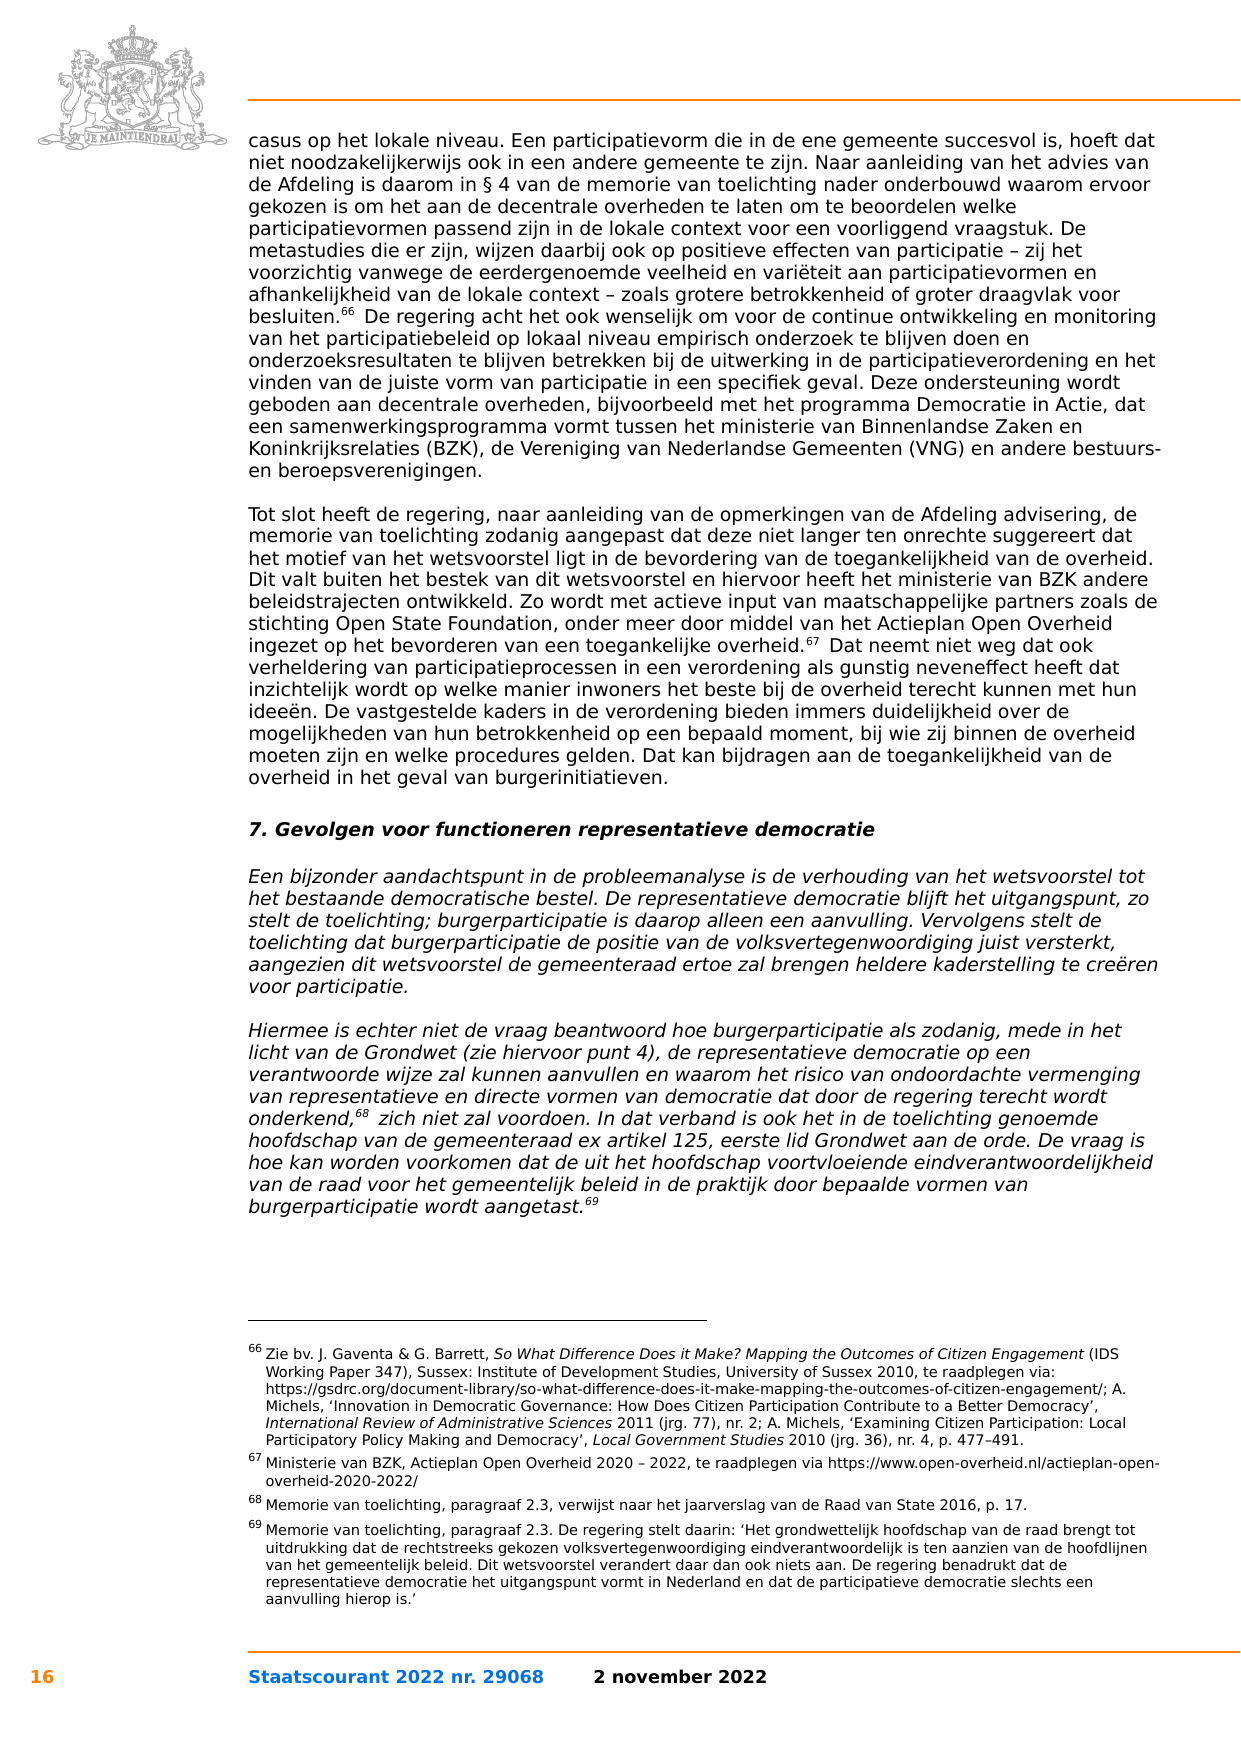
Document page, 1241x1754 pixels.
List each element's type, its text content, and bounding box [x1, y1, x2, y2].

text Een bijzonder aandachtspunt in de probleemanalyse is de verhouding van het wetsvoorstel tot het bestaande democratische bestel. De representatieve democratie blijft het uitgangspunt, zo stelt de toelichting; burgerparticipatie is daarop alleen een aanvulling. Vervolgens stelt de toelichting dat burgerparticipatie de positie van de volksvertegenwoordiging juist versterkt, aangezien dit wetsvoorstel de gemeenteraad ertoe zal brengen heldere kaderstelling te creëren voor participatie. [248, 866, 1163, 998]
text Memorie van toelichting, paragraaf 2.3, verwijst naar het jaarverslag van de Raad van State 2016, p. 17. [248, 1493, 1163, 1515]
text Zie bv. J. Gaventa & G. Barrett, So What Difference Does it Make? Mapping the Outcomes of Citizen Engagement (IDS Working Paper 347), Sussex: Institute of Development Studies, University of Sussex 2010, te raadplegen via: https://gsdrc.org/document-library/so-what-difference-does-it-make-mapping-the-outcomes-of-citizen-engagement/; A. Michels, ‘Innovation in Democratic Governance: How Does Citizen Participation Contribute to a Better Democracy’, International Review of Administrative Sciences 2011 (jrg. 77), nr. 2; A. Michels, ‘Examining Citizen Participation: Local Participatory Policy Making and Democracy’, Local Government Studies 2010 (jrg. 36), nr. 4, p. 477–491. [248, 1342, 1163, 1448]
text Hiermee is echter niet de vraag beantwoord hoe burgerparticipatie als zodanig, mede in het licht van de Grondwet (zie hiervoor punt 4), de representatieve democratie op een verantwoorde wijze zal kunnen aanvullen en waarom het risico van ondoordachte vermenging van representatieve en directe vormen van democratie dat door de regering terecht wordt onderkend, zich niet zal voordoen. In dat verband is ook het in de toelichting genoemde hoofdschap van de gemeenteraad ex artikel 125, eerste lid Grondwet aan de orde. De vraag is hoe kan worden voorkomen dat de uit het hoofdschap voortvloeiende eindverantwoordelijkheid van de raad voor het gemeentelijk beleid in de praktijk door bepaalde vormen van burgerparticipatie wordt aangetast. [248, 1020, 1163, 1218]
subtitle 7. Gevolgen voor functioneren representatieve democratie [248, 819, 1163, 841]
text casus op het lokale niveau. Een participatievorm die in de ene gemeente succesvol is, hoeft dat niet noodzakelijkerwijs ook in een andere gemeente te zijn. Naar aanleiding van het advies van de Afdeling is daarom in § 4 van de memorie van toelichting nader onderbouwd waarom ervoor gekozen is om het aan de decentrale overheden te laten om te beoordelen welke participatievormen passend zijn in de lokale context voor een voorliggend vraagstuk. De metastudies die er zijn, wijzen daarbij ook op positieve effecten van participatie – zij het voorzichtig vanwege de eerdergenoemde veelheid en variëteit aan participatievormen en afhankelijkheid van de lokale context – zoals grotere betrokkenheid of groter draagvlak voor besluiten. De regering acht het ook wenselijk om voor de continue ontwikkeling en monitoring van het participatiebeleid op lokaal niveau empirisch onderzoek te blijven doen en onderzoeksresultaten te blijven betrekken bij de uitwerking in de participatieverordening en het vinden van de juiste vorm van participatie in een specifiek geval. Deze ondersteuning wordt geboden aan decentrale overheden, bijvoorbeeld met het programma Democratie in Actie, dat een samenwerkingsprogramma vormt tussen het ministerie van Binnenlandse Zaken en Koninkrijksrelaties (BZK), de Vereniging van Nederlandse Gemeenten (VNG) en andere bestuurs- en beroepsverenigingen. [248, 130, 1163, 482]
text Tot slot heeft de regering, naar aanleiding van de opmerkingen van de Afdeling advisering, de memorie van toelichting zodanig aangepast dat deze niet langer ten onrechte suggereert dat het motief van het wetsvoorstel ligt in de bevordering van de toegankelijkheid van de overheid. Dit valt buiten het bestek van dit wetsvoorstel en hiervoor heeft het ministerie van BZK andere beleidstrajecten ontwikkeld. Zo wordt met actieve input van maatschappelijke partners zoals de stichting Open State Foundation, onder meer door middel van het Actieplan Open Overheid ingezet op het bevorderen van een toegankelijke overheid. Dat neemt niet weg dat ook verheldering van participatieprocessen in een verordening als gunstig neveneffect heeft dat inzichtelijk wordt op welke manier inwoners het beste bij de overheid terecht kunnen met hun ideeën. De vastgestelde kaders in de verordening bieden immers duidelijkheid over de mogelijkheden van hun betrokkenheid op een bepaald moment, bij wie zij binnen de overheid moeten zijn en welke procedures gelden. Dat kan bijdragen aan de toegankelijkheid van de overheid in het geval van burgerinitiatieven. [248, 503, 1163, 789]
picture [38, 25, 227, 150]
text Ministerie van BZK, Actieplan Open Overheid 2020 – 2022, te raadplegen via https://www.open-overheid.nl/actieplan-open-overheid-2020-2022/ [248, 1451, 1163, 1490]
text Memorie van toelichting, paragraaf 2.3. De regering stelt daarin: ‘Het grondwettelijk hoofdschap van de raad brengt tot uitdrukking dat de rechtstreeks gekozen volksvertegenwoordiging eindverantwoordelijk is ten aanzien van de hoofdlijnen van het gemeentelijk beleid. Dit wetsvoorstel verandert daar dan ook niets aan. De regering benadrukt dat de representatieve democratie het uitgangspunt vormt in Nederland en dat de participatieve democratie slechts een aanvulling hierop is.’ [248, 1518, 1163, 1608]
